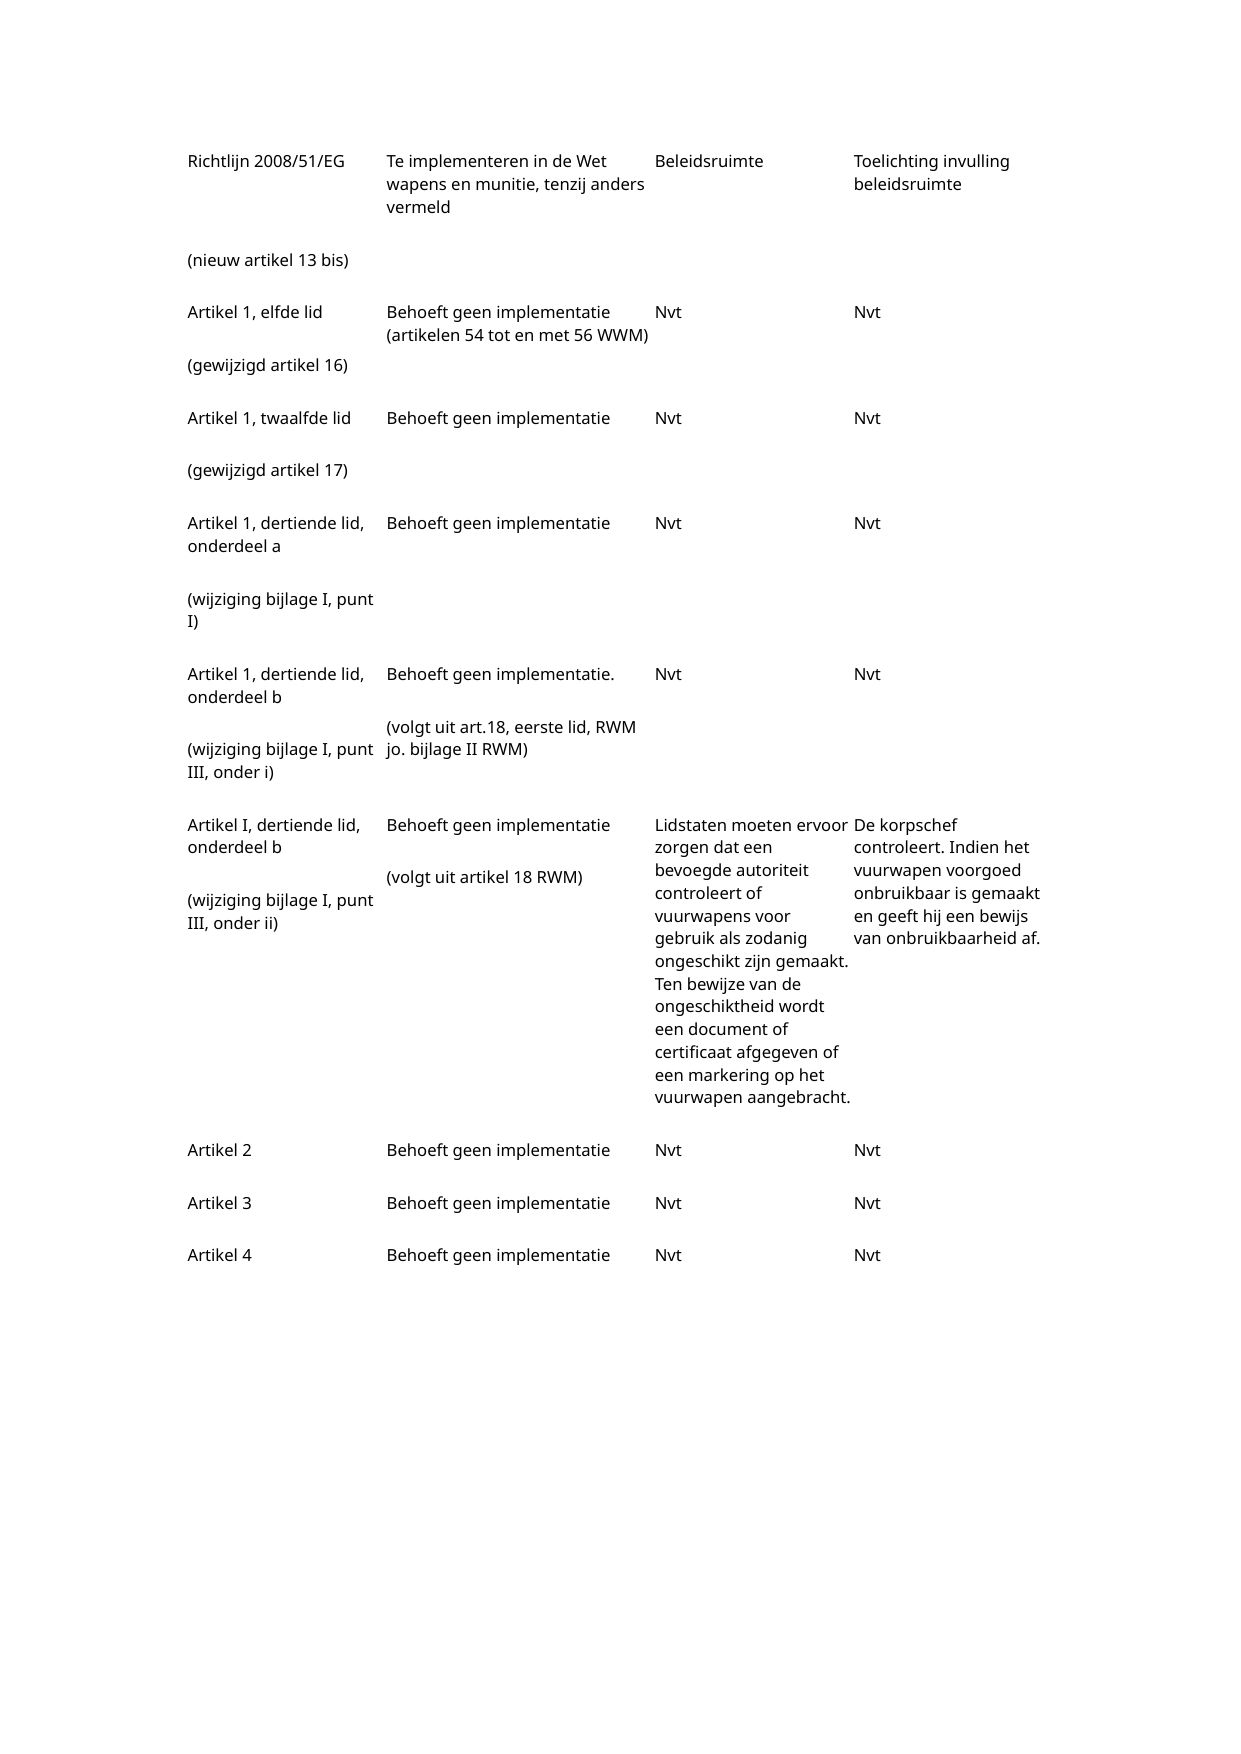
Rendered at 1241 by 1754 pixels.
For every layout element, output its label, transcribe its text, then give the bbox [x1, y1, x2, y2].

table_cell Nvt [655, 301, 853, 406]
table_cell Artikel 1, dertiende lid, onderdeel b (wijziging bijlage I, punt III, onder i) [188, 663, 386, 813]
table_cell [854, 248, 1053, 301]
table_header Beleidsruimte [655, 150, 853, 248]
table_cell Nvt [854, 301, 1053, 406]
table_cell Behoeft geen implementatie [386, 406, 654, 512]
table_cell Behoeft geen implementatie. (volgt uit art.18, eerste lid, RWM jo. bijlage II RWM) [386, 663, 654, 813]
table_cell Nvt [854, 1139, 1053, 1191]
table_cell Behoeft geen implementatie (volgt uit artikel 18 RWM) [386, 813, 654, 1138]
table_cell Nvt [655, 1139, 853, 1191]
table_cell Artikel 1, elfde lid (gewijzigd artikel 16) [188, 301, 386, 406]
table_cell Nvt [854, 512, 1053, 662]
table_cell Artikel 1, twaalfde lid (gewijzigd artikel 17) [188, 406, 386, 512]
table_cell Artikel 1, dertiende lid, onderdeel a (wijziging bijlage I, punt I) [188, 512, 386, 662]
table_cell Nvt [655, 1191, 853, 1244]
table_cell Behoeft geen implementatie [386, 512, 654, 662]
table_cell Artikel 2 [188, 1139, 386, 1191]
table_cell Artikel I, dertiende lid, onderdeel b (wijziging bijlage I, punt III, onder ii) [188, 813, 386, 1138]
table_cell De korpschef controleert. Indien het vuurwapen voorgoed onbruikbaar is gemaakt en geeft hij een bewijs van onbruikbaarheid af. [854, 813, 1053, 1138]
table_cell Nvt [854, 663, 1053, 813]
table_cell [386, 248, 654, 301]
table_cell (nieuw artikel 13 bis) [188, 248, 386, 301]
table_cell Artikel 3 [188, 1191, 386, 1244]
table_cell Nvt [854, 406, 1053, 512]
table_cell Nvt [655, 512, 853, 662]
table_cell Nvt [854, 1191, 1053, 1244]
table_cell Behoeft geen implementatie [386, 1244, 654, 1297]
table_header Te implementeren in de Wet wapens en munitie, tenzij anders vermeld [386, 150, 654, 248]
table_cell Behoeft geen implementatie [386, 1191, 654, 1244]
table_cell Behoeft geen implementatie (artikelen 54 tot en met 56 WWM) [386, 301, 654, 406]
table_cell Artikel 4 [188, 1244, 386, 1297]
table_cell Nvt [655, 406, 853, 512]
table_header Richtlijn 2008/51/EG [188, 150, 386, 248]
table_cell [655, 248, 853, 301]
table_cell Nvt [854, 1244, 1053, 1297]
table_cell Nvt [655, 1244, 853, 1297]
table_cell Behoeft geen implementatie [386, 1139, 654, 1191]
table_header Toelichting invulling beleidsruimte [854, 150, 1053, 248]
table_cell Lidstaten moeten ervoor zorgen dat een bevoegde autoriteit controleert of vuurwapens voor gebruik als zodanig ongeschikt zijn gemaakt. Ten bewijze van de ongeschiktheid wordt een document of certificaat afgegeven of een markering op het vuurwapen aangebracht. [655, 813, 853, 1138]
table_cell Nvt [655, 663, 853, 813]
